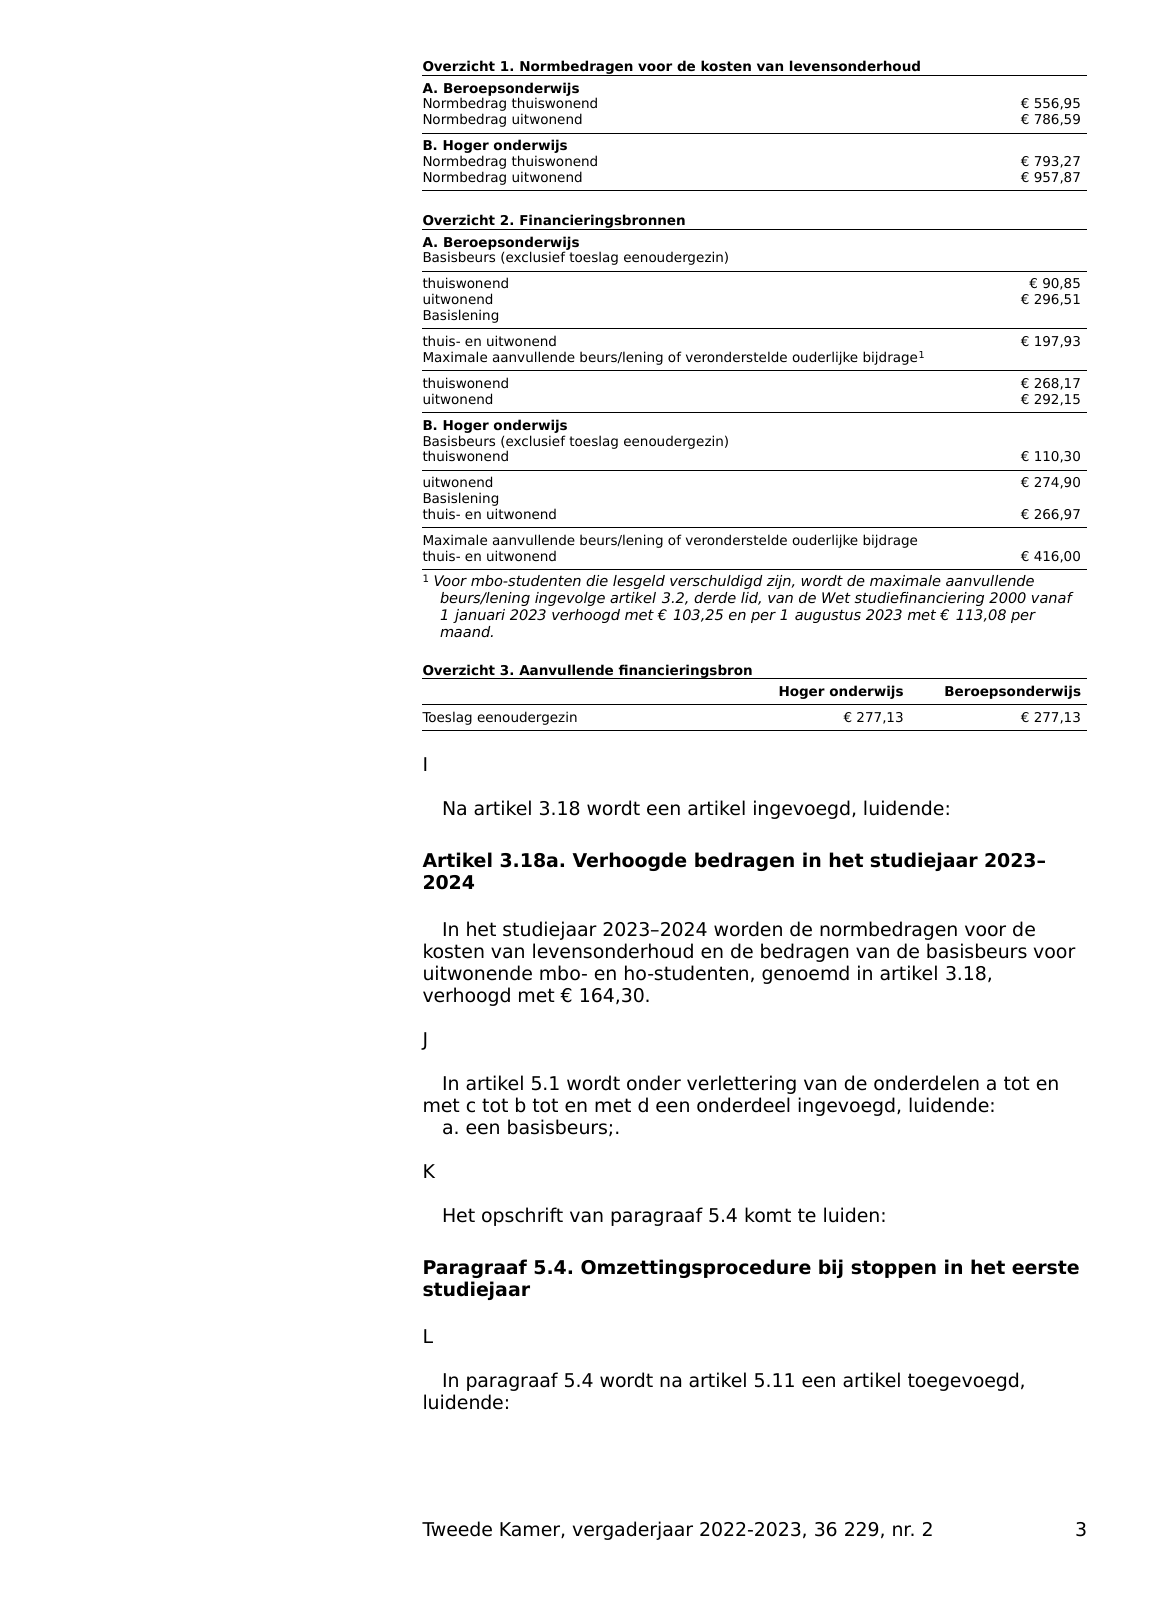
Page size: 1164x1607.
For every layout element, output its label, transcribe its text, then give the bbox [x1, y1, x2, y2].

table_cell Normbedrag thuiswonend [422, 154, 998, 169]
table_cell € 296,51 [998, 292, 1087, 308]
table_cell Normbedrag uitwonend [422, 170, 998, 190]
table_cell B. Hoger onderwijs [422, 134, 1087, 154]
table_cell € 277,13 [910, 705, 1087, 730]
table_cell Hoger onderwijs [732, 679, 909, 704]
text In paragraaf 5.4 wordt na artikel 5.11 een artikel toegevoegd, luidende: [422, 1370, 1087, 1414]
text Het opschrift van paragraaf 5.4 komt te luiden: [422, 1205, 1087, 1227]
text Na artikel 3.18 wordt een artikel ingevoegd, luidende: [422, 798, 1087, 820]
text L [422, 1326, 1087, 1348]
table_cell € 197,93 [998, 329, 1087, 349]
text In artikel 5.1 wordt onder verlettering van de onderdelen a tot en met c tot b tot en met d een onderdeel ingevoegd, luidende: [422, 1073, 1087, 1117]
table_header Overzicht 1. Normbedragen voor de kosten van levensonderhoud [422, 59, 1087, 75]
table_cell Normbedrag uitwonend [422, 112, 998, 132]
table_cell uitwonend [422, 391, 998, 412]
table_cell € 266,97 [998, 507, 1087, 527]
table_cell thuiswonend [422, 272, 998, 292]
table_cell € 277,13 [732, 705, 909, 730]
text In het studiejaar 2023–2024 worden de normbedragen voor de kosten van levensonderhoud en de bedragen van de basisbeurs voor uitwonende mbo- en ho-studenten, genoemd in artikel 3.18, verhoogd met € 164,30. [422, 919, 1087, 1007]
table_cell B. Hoger onderwijs [422, 413, 1087, 433]
table_cell € 786,59 [998, 112, 1087, 132]
table_cell Maximale aanvullende beurs/lening of veronderstelde ouderlijke bijdrage1 [422, 350, 1087, 370]
table_cell Normbedrag thuiswonend [422, 96, 998, 112]
table_cell Beroepsonderwijs [910, 679, 1087, 704]
table_cell Basislening [422, 491, 1087, 507]
table_cell € 793,27 [998, 154, 1087, 169]
text I [422, 753, 1087, 776]
text J [422, 1029, 1087, 1051]
table_cell € 268,17 [998, 371, 1087, 391]
text a. een basisbeurs;. [422, 1117, 1087, 1139]
table_cell Toeslag eenoudergezin [422, 705, 732, 730]
table_cell Basislening [422, 308, 1087, 328]
subtitle Artikel 3.18a. Verhoogde bedragen in het studiejaar 2023–2024 [422, 850, 1087, 894]
table_cell € 957,87 [998, 170, 1087, 190]
table_cell A. Beroepsonderwijs [422, 76, 1087, 96]
table_cell € 110,30 [998, 449, 1087, 469]
table_cell uitwonend [422, 471, 998, 491]
table_header Overzicht 3. Aanvullende financieringsbron [422, 662, 1087, 678]
table_cell € 292,15 [998, 391, 1087, 412]
table_cell € 556,95 [998, 96, 1087, 112]
table_cell Basisbeurs (exclusief toeslag eenoudergezin) [422, 250, 1087, 271]
table_cell Basisbeurs (exclusief toeslag eenoudergezin) [422, 433, 1087, 449]
table_cell € 416,00 [998, 549, 1087, 569]
table_cell thuis- en uitwonend [422, 329, 998, 349]
table_cell thuis- en uitwonend [422, 507, 998, 527]
subtitle Paragraaf 5.4. Omzettingsprocedure bij stoppen in het eerste studiejaar [422, 1257, 1087, 1301]
table_cell thuiswonend [422, 371, 998, 391]
text K [422, 1161, 1087, 1183]
table_cell 1 Voor mbo-studenten die lesgeld verschuldigd zijn, wordt de maximale aanvullende beurs/lening ingevolge artikel 3.2, derde lid, van de Wet studiefinanciering 2000 vanaf 1 januari 2023 verhoogd met € 103,25 en per 1 augustus 2023 met € 113,08 per maand. [422, 570, 1087, 640]
table_cell thuis- en uitwonend [422, 549, 998, 569]
table_cell thuiswonend [422, 449, 998, 469]
table_cell € 274,90 [998, 471, 1087, 491]
table_header Overzicht 2. Financieringsbronnen [422, 213, 1087, 229]
table_cell A. Beroepsonderwijs [422, 230, 1087, 250]
table_cell Maximale aanvullende beurs/lening of veronderstelde ouderlijke bijdrage [422, 528, 1087, 548]
table_cell uitwonend [422, 292, 998, 308]
table_cell € 90,85 [998, 272, 1087, 292]
table_cell [422, 679, 732, 704]
